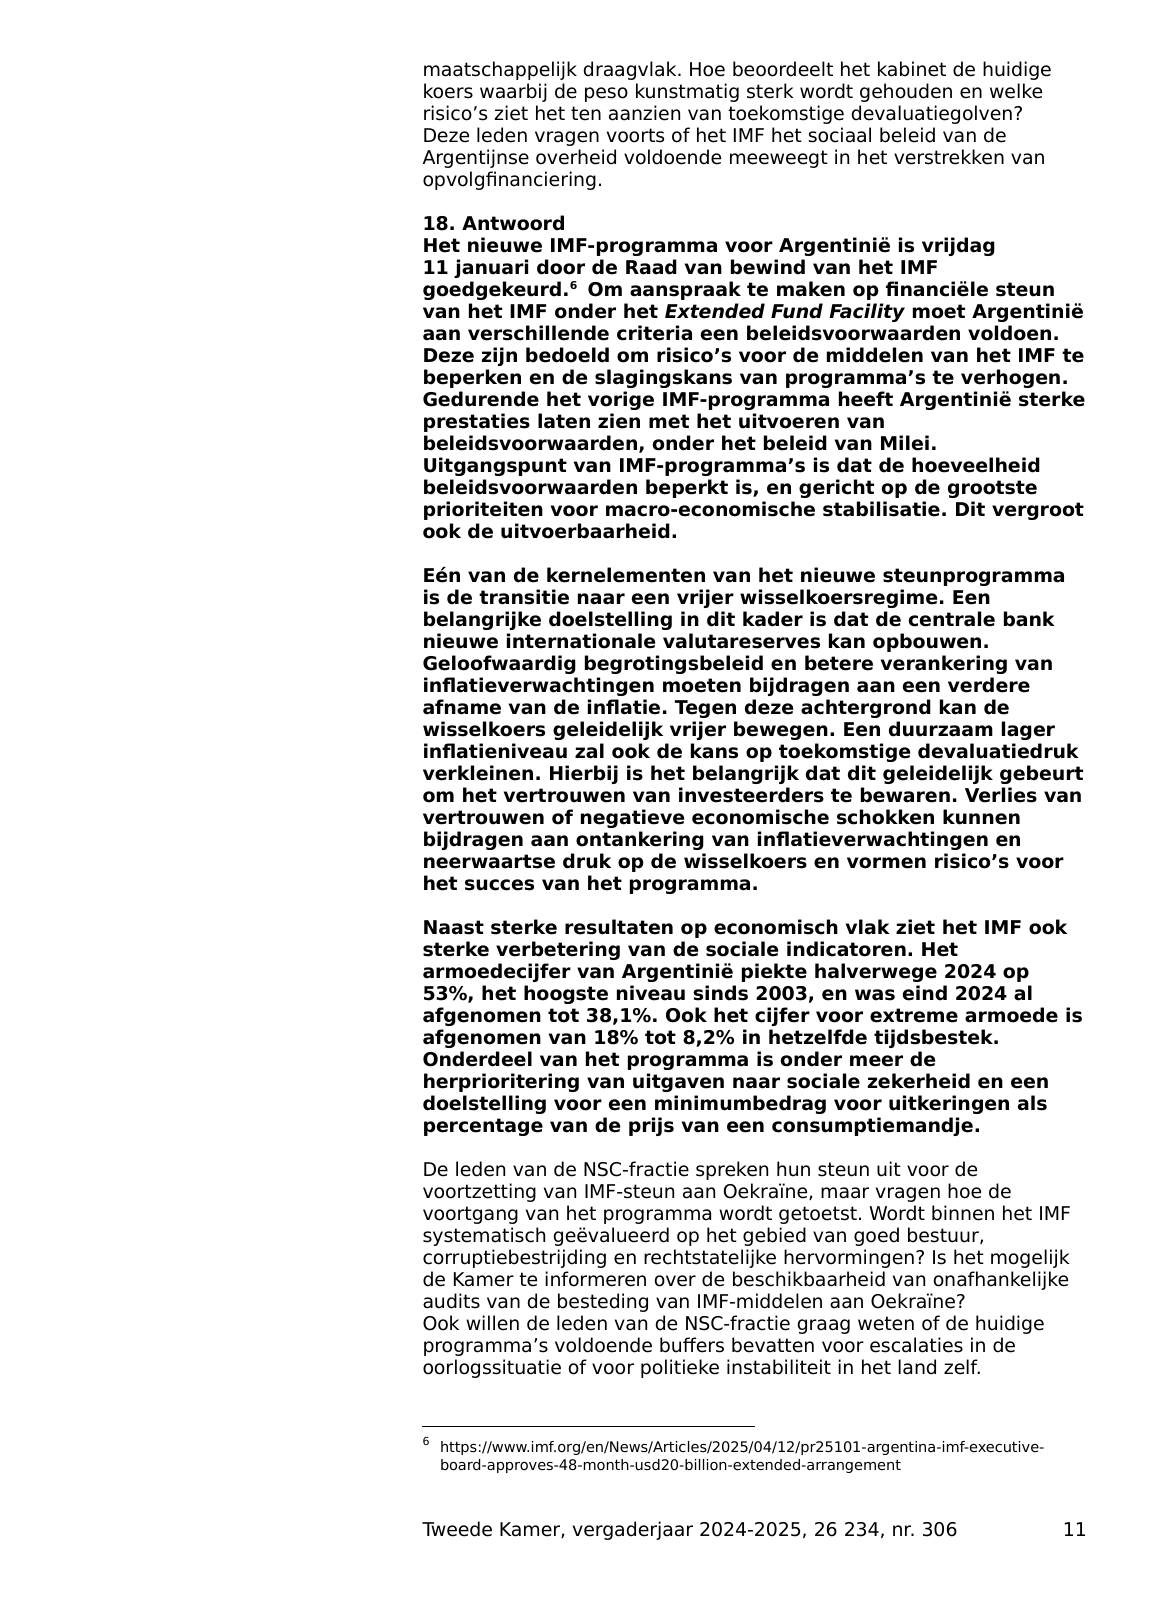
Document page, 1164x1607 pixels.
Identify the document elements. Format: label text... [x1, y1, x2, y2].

text De leden van de NSC-fractie spreken hun steun uit voor de voortzetting van IMF-steun aan Oekraïne, maar vragen hoe de voortgang van het programma wordt getoetst. Wordt binnen het IMF systematisch geëvalueerd op het gebied van goed bestuur, corruptiebestrijding en rechtstatelijke hervormingen? Is het mogelijk de Kamer te informeren over de beschikbaarheid van onafhankelijke audits van de besteding van IMF-middelen aan Oekraïne? [422, 1159, 1087, 1313]
text 18. Antwoord [422, 213, 1087, 235]
text Eén van de kernelementen van het nieuwe steunprogramma is de transitie naar een vrijer wisselkoersregime. Een belangrijke doelstelling in dit kader is dat de centrale bank nieuwe internationale valutareserves kan opbouwen. Geloofwaardig begrotingsbeleid en betere verankering van inflatieverwachtingen moeten bijdragen aan een verdere afname van de inflatie. Tegen deze achtergrond kan de wisselkoers geleidelijk vrijer bewegen. Een duurzaam lager inflatieniveau zal ook de kans op toekomstige devaluatiedruk verkleinen. Hierbij is het belangrijk dat dit geleidelijk gebeurt om het vertrouwen van investeerders te bewaren. Verlies van vertrouwen of negatieve economische schokken kunnen bijdragen aan ontankering van inflatieverwachtingen en neerwaartse druk op de wisselkoers en vormen risico’s voor het succes van het programma. [422, 565, 1087, 895]
text Deze leden vragen voorts of het IMF het sociaal beleid van de Argentijnse overheid voldoende meeweegt in het verstrekken van opvolgfinanciering. [422, 125, 1087, 191]
text Naast sterke resultaten op economisch vlak ziet het IMF ook sterke verbetering van de sociale indicatoren. Het armoedecijfer van Argentinië piekte halverwege 2024 op 53%, het hoogste niveau sinds 2003, en was eind 2024 al afgenomen tot 38,1%. Ook het cijfer voor extreme armoede is afgenomen van 18% tot 8,2% in hetzelfde tijdsbestek. Onderdeel van het programma is onder meer de herprioritering van uitgaven naar sociale zekerheid en een doelstelling voor een minimumbedrag voor uitkeringen als percentage van de prijs van een consumptiemandje. [422, 917, 1087, 1137]
text maatschappelijk draagvlak. Hoe beoordeelt het kabinet de huidige koers waarbij de peso kunstmatig sterk wordt gehouden en welke risico’s ziet het ten aanzien van toekomstige devaluatiegolven? [422, 59, 1087, 125]
text Ook willen de leden van de NSC-fractie graag weten of de huidige programma’s voldoende buffers bevatten voor escalaties in de oorlogssituatie of voor politieke instabiliteit in het land zelf. [422, 1313, 1087, 1379]
text https://www.imf.org/en/News/Articles/2025/04/12/pr25101-argentina-imf-executive-board-approves-48-month-usd20-billion-extended-arrangement [422, 1435, 1087, 1474]
text Het nieuwe IMF-programma voor Argentinië is vrijdag 11 januari door de Raad van bewind van het IMF goedgekeurd. Om aanspraak te maken op financiële steun van het IMF onder het Extended Fund Facility moet Argentinië aan verschillende criteria een beleidsvoorwaarden voldoen. Deze zijn bedoeld om risico’s voor de middelen van het IMF te beperken en de slagingskans van programma’s te verhogen. Gedurende het vorige IMF-programma heeft Argentinië sterke prestaties laten zien met het uitvoeren van beleidsvoorwaarden, onder het beleid van Milei. Uitgangspunt van IMF-programma’s is dat de hoeveelheid beleidsvoorwaarden beperkt is, en gericht op de grootste prioriteiten voor macro-economische stabilisatie. Dit vergroot ook de uitvoerbaarheid. [422, 235, 1087, 543]
